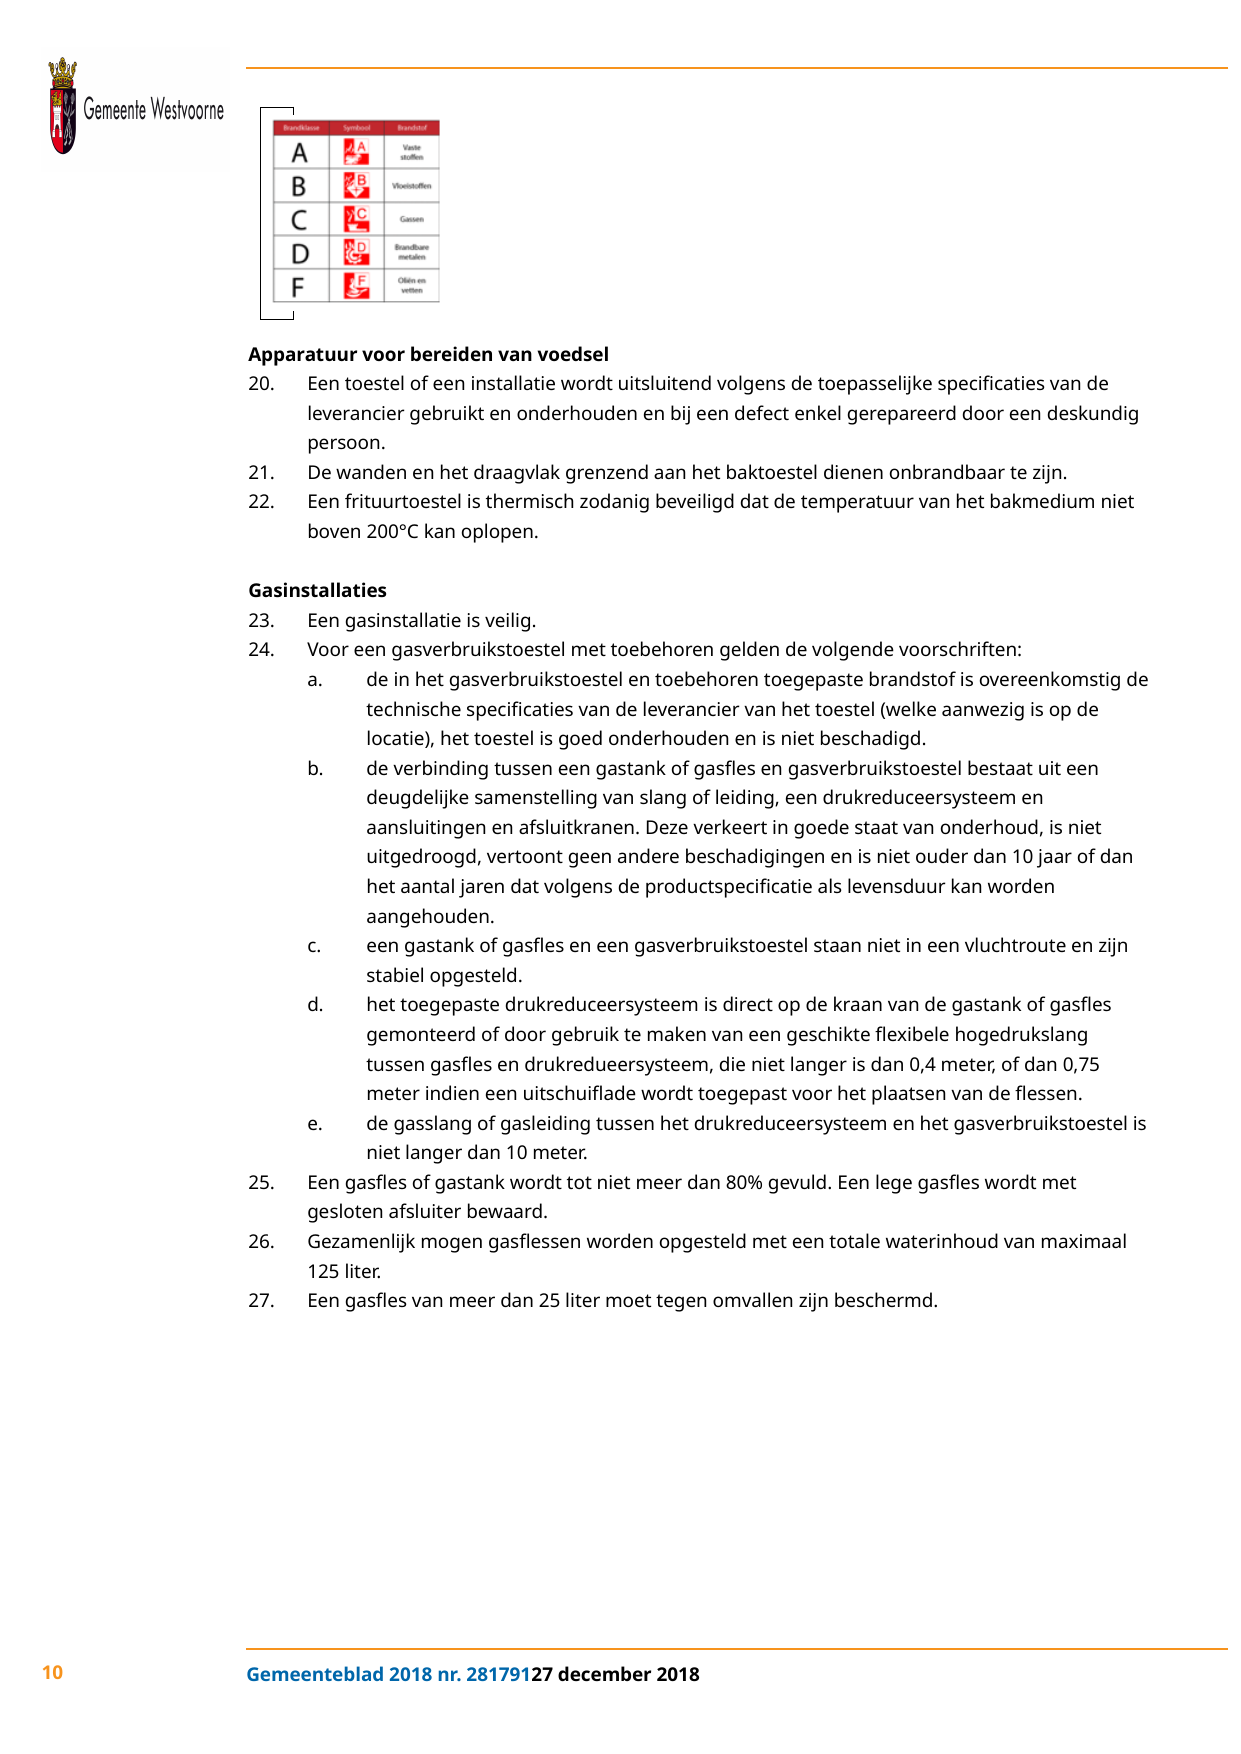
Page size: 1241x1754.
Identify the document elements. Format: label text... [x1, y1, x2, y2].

list De wanden en het draagvlak grenzend aan het baktoestel dienen onbrandbaar te zijn. [248, 459, 1152, 485]
list Voor een gasverbruikstoestel met toebehoren gelden de volgende voorschriften: [248, 637, 1152, 662]
list het toegepaste drukreduceersysteem is direct op de kraan van de gastank of gasfles gemonteerd of door gebruik te maken van een geschikte flexibele hogedrukslang tussen gasfles en drukredueersysteem, die niet langer is dan 0,4 meter, of dan 0,75 meter indien een uitschuiflade wordt toegepast voor het plaatsen van de flessen. [307, 992, 1152, 1106]
text Apparatuur voor bereiden van voedsel [248, 341, 1152, 367]
list Een toestel of een installatie wordt uitsluitend volgens de toepasselijke specificaties van de leverancier gebruikt en onderhouden en bij een defect enkel gerepareerd door een deskundig persoon. [248, 370, 1152, 455]
list de gasslang of gasleiding tussen het drukreduceersysteem en het gasverbruikstoestel is niet langer dan 10 meter. [307, 1110, 1152, 1165]
list Een gasfles van meer dan 25 liter moet tegen omvallen zijn beschermd. [248, 1287, 1152, 1313]
text Gasinstallaties [248, 577, 1152, 603]
list een gastank of gasfles en een gasverbruikstoestel staan niet in een vluchtroute en zijn stabiel opgesteld. [307, 932, 1152, 988]
list Een gasfles of gastank wordt tot niet meer dan 80% gevuld. Een lege gasfles wordt met gesloten afsluiter bewaard. [248, 1169, 1152, 1224]
list Gezamenlijk mogen gasflessen worden opgesteld met een totale waterinhoud van maximaal 125 liter. [248, 1228, 1152, 1284]
picture [268, 115, 447, 311]
list Een frituurtoestel is thermisch zodanig beveiligd dat de temperatuur van het bakmedium niet boven 200°C kan oplopen. [248, 489, 1152, 544]
list de verbinding tussen een gastank of gasfles en gasverbruikstoestel bestaat uit een deugdelijke samenstelling van slang of leiding, een drukreduceersysteem en aansluitingen en afsluitkranen. Deze verkeert in goede staat van onderhoud, is niet uitgedroogd, vertoont geen andere beschadigingen en is niet ouder dan 10 jaar of dan het aantal jaren dat volgens de productspecificatie als levensduur kan worden aangehouden. [307, 755, 1152, 929]
picture [41, 47, 231, 172]
list de in het gasverbruikstoestel en toebehoren toegepaste brandstof is overeenkomstig de technische specificaties van de leverancier van het toestel (welke aanwezig is op de locatie), het toestel is goed onderhouden en is niet beschadigd. [307, 666, 1152, 751]
list Een gasinstallatie is veilig. [248, 607, 1152, 633]
